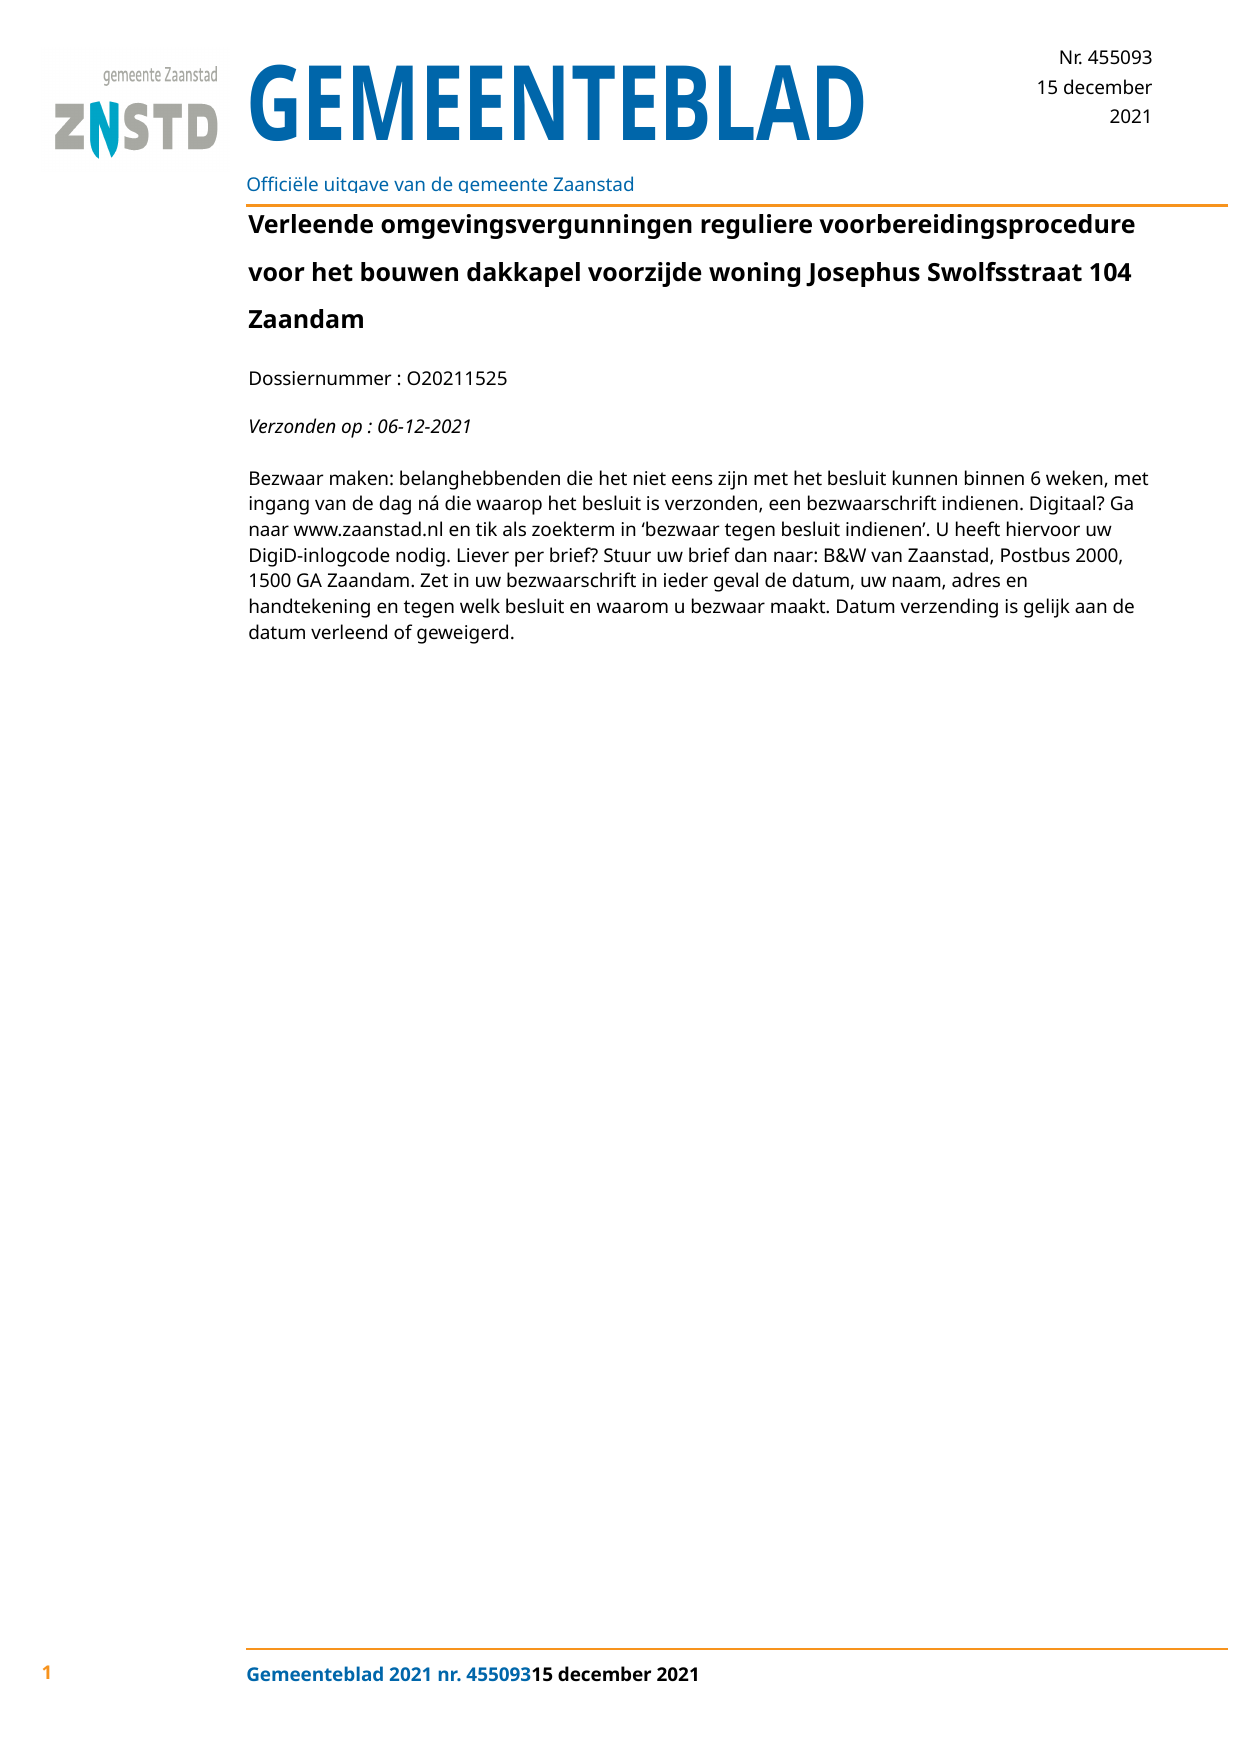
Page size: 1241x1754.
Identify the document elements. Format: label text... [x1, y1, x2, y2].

text Verleende omgevingsvergunningen reguliere voorbereidingsprocedure voor het bouwen dakkapel voorzijde woning Josephus Swolfsstraat 104 Zaandam [248, 207, 1152, 336]
text Bezwaar maken: belanghebbenden die het niet eens zijn met het besluit kunnen binnen 6 weken, met ingang van de dag ná die waarop het besluit is verzonden, een bezwaarschrift indienen. Digitaal? Ga naar www.zaanstad.nl en tik als zoekterm in ‘bezwaar tegen besluit indienen’. U heeft hiervoor uw DigiD-inlogcode nodig. Liever per brief? Stuur uw brief dan naar: B&W van Zaanstad, Postbus 2000, 1500 GA Zaandam. Zet in uw bezwaarschrift in ieder geval de datum, uw naam, adres en handtekening en tegen welk besluit en waarom u bezwaar maakt. Datum verzending is gelijk aan de datum verleend of geweigerd. [248, 465, 1152, 645]
text Dossiernummer : O20211525 [248, 366, 1152, 391]
text Verzonden op : 06-12-2021 [248, 413, 1152, 439]
picture [41, 47, 231, 172]
